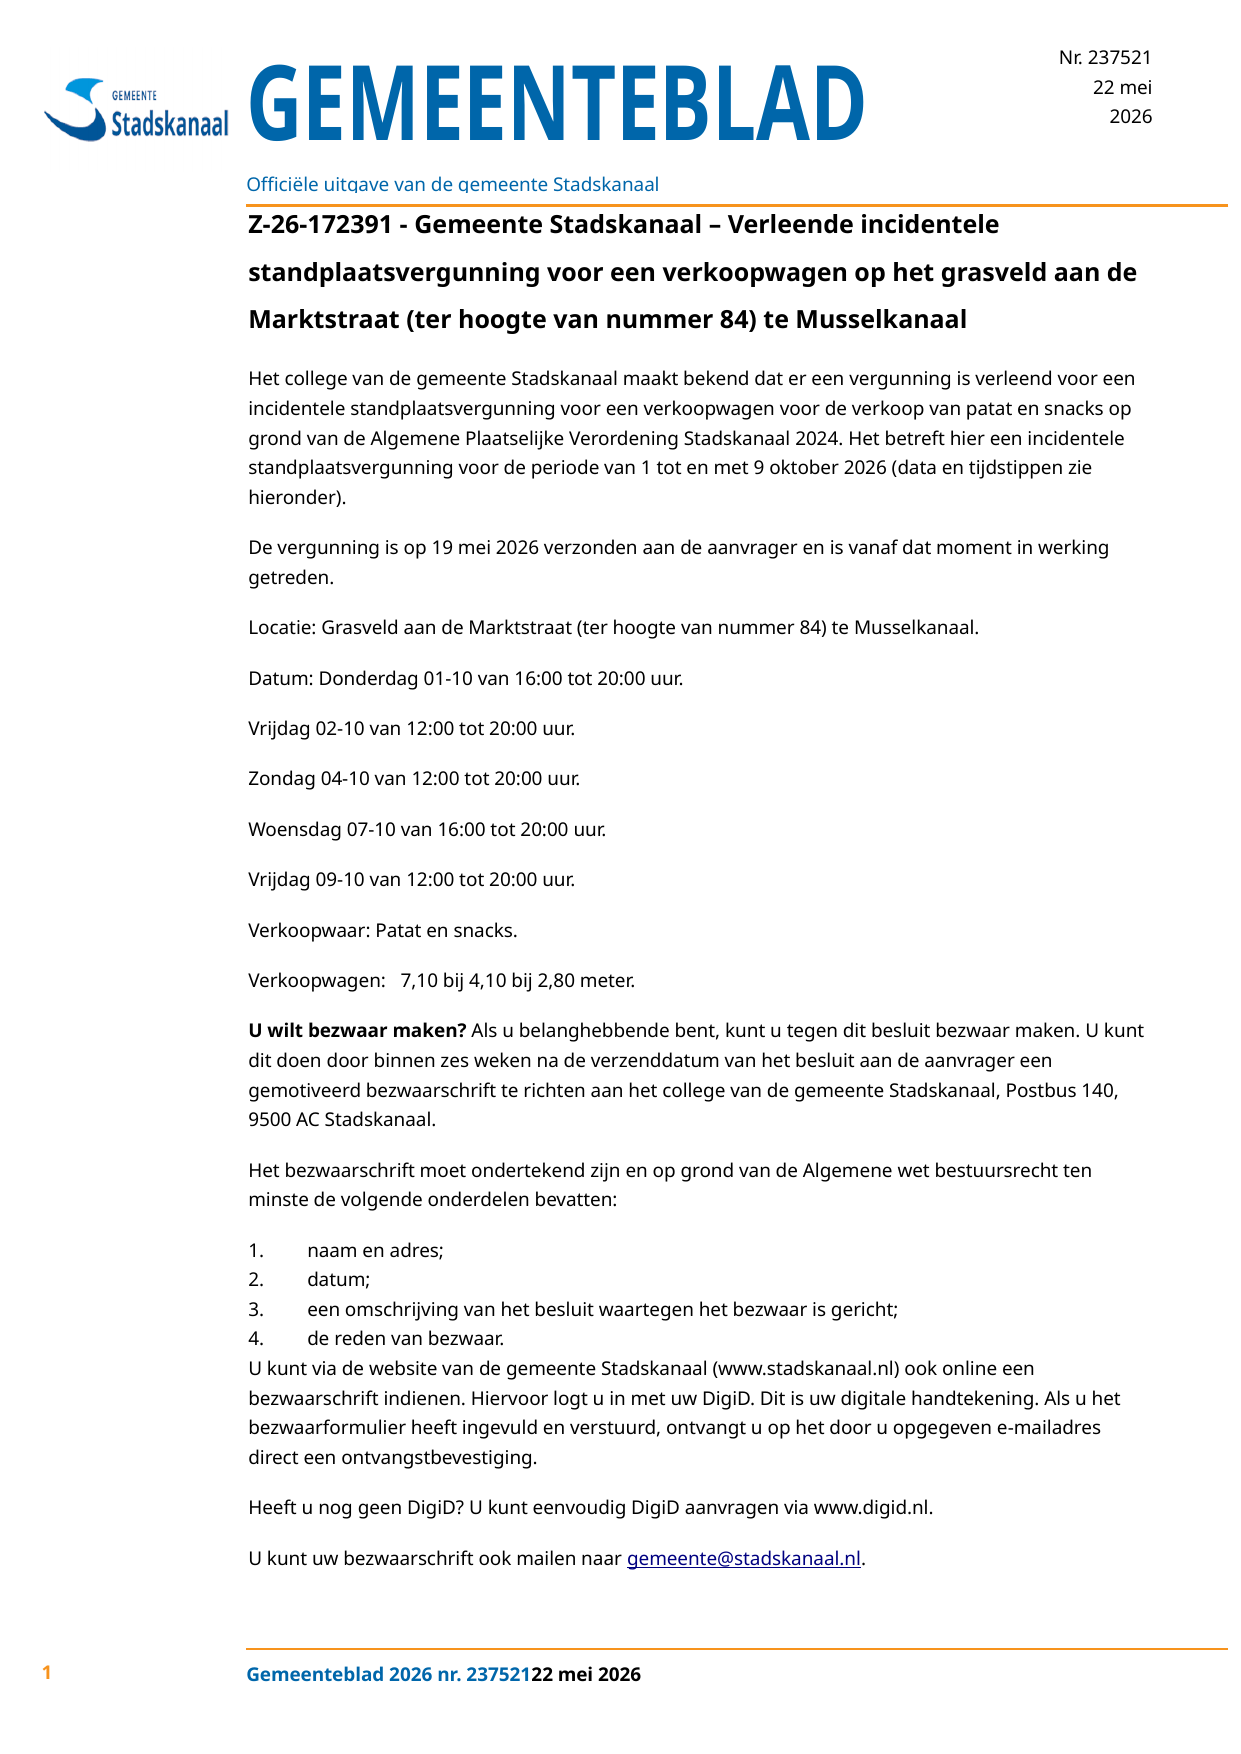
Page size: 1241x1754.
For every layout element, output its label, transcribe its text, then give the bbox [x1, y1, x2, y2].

text Datum: Donderdag 01-10 van 16:00 tot 20:00 uur. [248, 665, 1152, 690]
text Woensdag 07-10 van 16:00 tot 20:00 uur. [248, 816, 1152, 842]
list een omschrijving van het besluit waartegen het bezwaar is gericht; [248, 1296, 1152, 1322]
list de reden van bezwaar. [248, 1326, 1152, 1351]
text U wilt bezwaar maken? Als u belanghebbende bent, kunt u tegen dit besluit bezwaar maken. U kunt dit doen door binnen zes weken na de verzenddatum van het besluit aan de aanvrager een gemotiveerd bezwaarschrift te richten aan het college van de gemeente Stadskanaal, Postbus 140, 9500 AC Stadskanaal. [248, 1018, 1152, 1132]
text Zondag 04-10 van 12:00 tot 20:00 uur. [248, 766, 1152, 791]
text U kunt uw bezwaarschrift ook mailen naar gemeente@stadskanaal.nl. [248, 1545, 1152, 1570]
text Het bezwaarschrift moet ondertekend zijn en op grond van de Algemene wet bestuursrecht ten minste de volgende onderdelen bevatten: [248, 1157, 1152, 1212]
text Z-26-172391 - Gemeente Stadskanaal – Verleende incidentele standplaatsvergunning voor een verkoopwagen op het grasveld aan de Marktstraat (ter hoogte van nummer 84) te Musselkanaal [248, 207, 1152, 336]
text Het college van de gemeente Stadskanaal maakt bekend dat er een vergunning is verleend voor een incidentele standplaatsvergunning voor een verkoopwagen voor de verkoop van patat en snacks op grond van de Algemene Plaatselijke Verordening Stadskanaal 2024. Het betreft hier een incidentele standplaatsvergunning voor de periode van 1 tot en met 9 oktober 2026 (data en tijdstippen zie hieronder). [248, 366, 1152, 509]
text Heeft u nog geen DigiD? U kunt eenvoudig DigiD aanvragen via www.digid.nl. [248, 1494, 1152, 1520]
text Verkoopwaar: Patat en snacks. [248, 917, 1152, 942]
text De vergunning is op 19 mei 2026 verzonden aan de aanvrager en is vanaf dat moment in werking getreden. [248, 534, 1152, 589]
list naam en adres; [248, 1237, 1152, 1262]
text U kunt via de website van de gemeente Stadskanaal (www.stadskanaal.nl) ook online een bezwaarschrift indienen. Hiervoor logt u in met uw DigiD. Dit is uw digitale handtekening. Als u het bezwaarformulier heeft ingevuld en verstuurd, ontvangt u op het door u opgegeven e‑mailadres direct een ontvangstbevestiging. [248, 1355, 1152, 1469]
text Vrijdag 02-10 van 12:00 tot 20:00 uur. [248, 715, 1152, 741]
text Locatie: Grasveld aan de Marktstraat (ter hoogte van nummer 84) te Musselkanaal. [248, 614, 1152, 640]
picture [41, 47, 231, 172]
text Vrijdag 09-10 van 12:00 tot 20:00 uur. [248, 866, 1152, 892]
text Verkoopwagen: 7,10 bij 4,10 bij 2,80 meter. [248, 967, 1152, 993]
list datum; [248, 1266, 1152, 1292]
